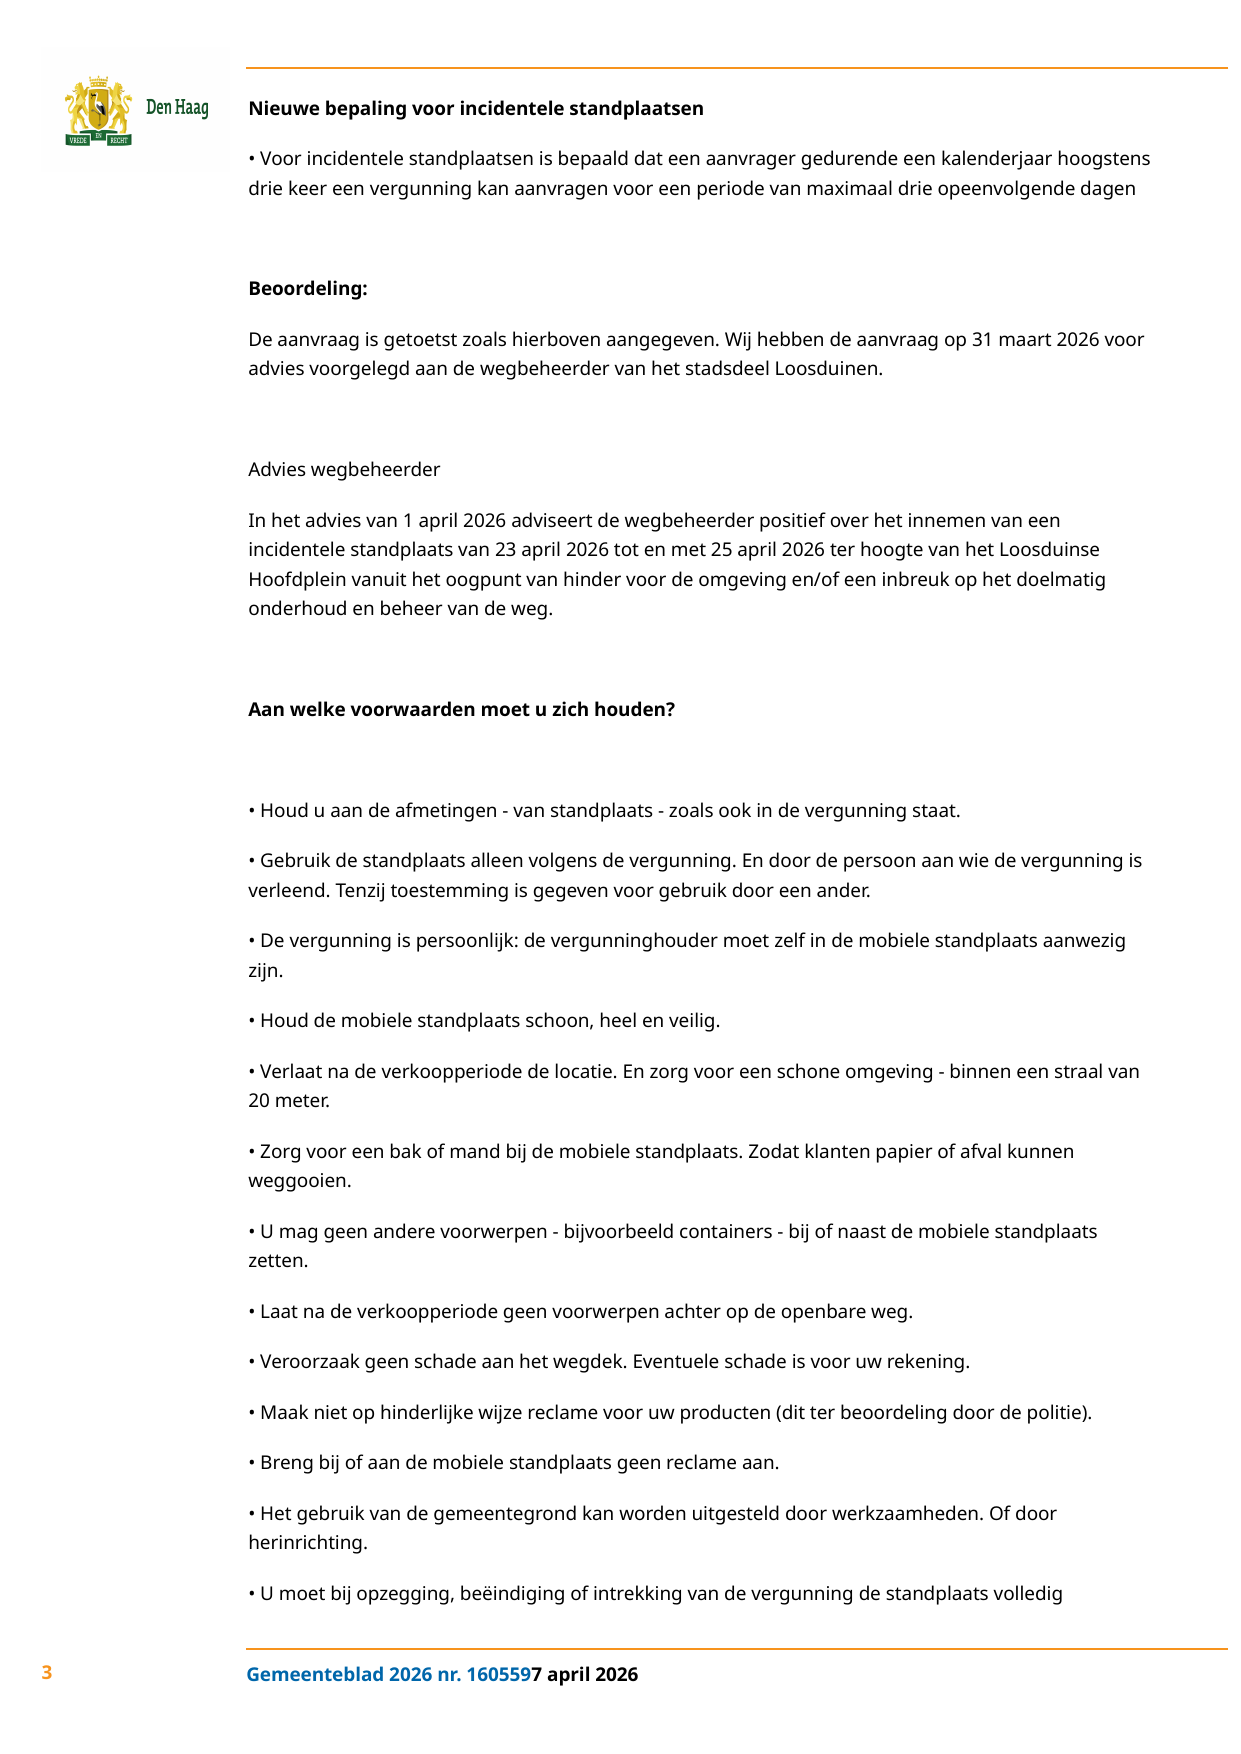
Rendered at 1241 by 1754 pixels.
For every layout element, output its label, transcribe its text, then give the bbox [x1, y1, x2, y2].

text • Breng bij of aan de mobiele standplaats geen reclame aan. [248, 1449, 1152, 1475]
text • Voor incidentele standplaatsen is bepaald dat een aanvrager gedurende een kalenderjaar hoogstens drie keer een vergunning kan aanvragen voor een periode van maximaal drie opeenvolgende dagen [248, 145, 1152, 201]
text • Houd de mobiele standplaats schoon, heel en veilig. [248, 1008, 1152, 1033]
text Advies wegbeheerder [248, 456, 1152, 482]
text • Zorg voor een bak of mand bij de mobiele standplaats. Zodat klanten papier of afval kunnen weggooien. [248, 1138, 1152, 1193]
text • U moet bij opzegging, beëindiging of intrekking van de vergunning de standplaats volledig [248, 1580, 1152, 1606]
text • U mag geen andere voorwerpen - bijvoorbeeld containers - bij of naast de mobiele standplaats zetten. [248, 1218, 1152, 1273]
text De aanvraag is getoetst zoals hierboven aangegeven. Wij hebben de aanvraag op 31 maart 2026 voor advies voorgelegd aan de wegbeheerder van het stadsdeel Loosduinen. [248, 326, 1152, 381]
picture [41, 47, 231, 172]
text • Verlaat na de verkoopperiode de locatie. En zorg voor een schone omgeving - binnen een straal van 20 meter. [248, 1058, 1152, 1113]
text • Houd u aan de afmetingen - van standplaats - zoals ook in de vergunning staat. [248, 797, 1152, 823]
text • Veroorzaak geen schade aan het wegdek. Eventuele schade is voor uw rekening. [248, 1348, 1152, 1374]
text • Maak niet op hinderlijke wijze reclame voor uw producten (dit ter beoordeling door de politie). [248, 1399, 1152, 1425]
text • Laat na de verkoopperiode geen voorwerpen achter op de openbare weg. [248, 1298, 1152, 1324]
text Nieuwe bepaling voor incidentele standplaatsen [248, 95, 1152, 121]
text • Het gebruik van de gemeentegrond kan worden uitgesteld door werkzaamheden. Of door herinrichting. [248, 1500, 1152, 1555]
text In het advies van 1 april 2026 adviseert de wegbeheerder positief over het innemen van een incidentele standplaats van 23 april 2026 tot en met 25 april 2026 ter hoogte van het Loosduinse Hoofdplein vanuit het oogpunt van hinder voor de omgeving en/of een inbreuk op het doelmatig onderhoud en beheer van de weg. [248, 507, 1152, 621]
text • Gebruik de standplaats alleen volgens de vergunning. En door de persoon aan wie de vergunning is verleend. Tenzij toestemming is gegeven voor gebruik door een ander. [248, 848, 1152, 903]
text Beoordeling: [248, 276, 1152, 301]
text • De vergunning is persoonlijk: de vergunninghouder moet zelf in de mobiele standplaats aanwezig zijn. [248, 928, 1152, 983]
text Aan welke voorwaarden moet u zich houden? [248, 696, 1152, 722]
